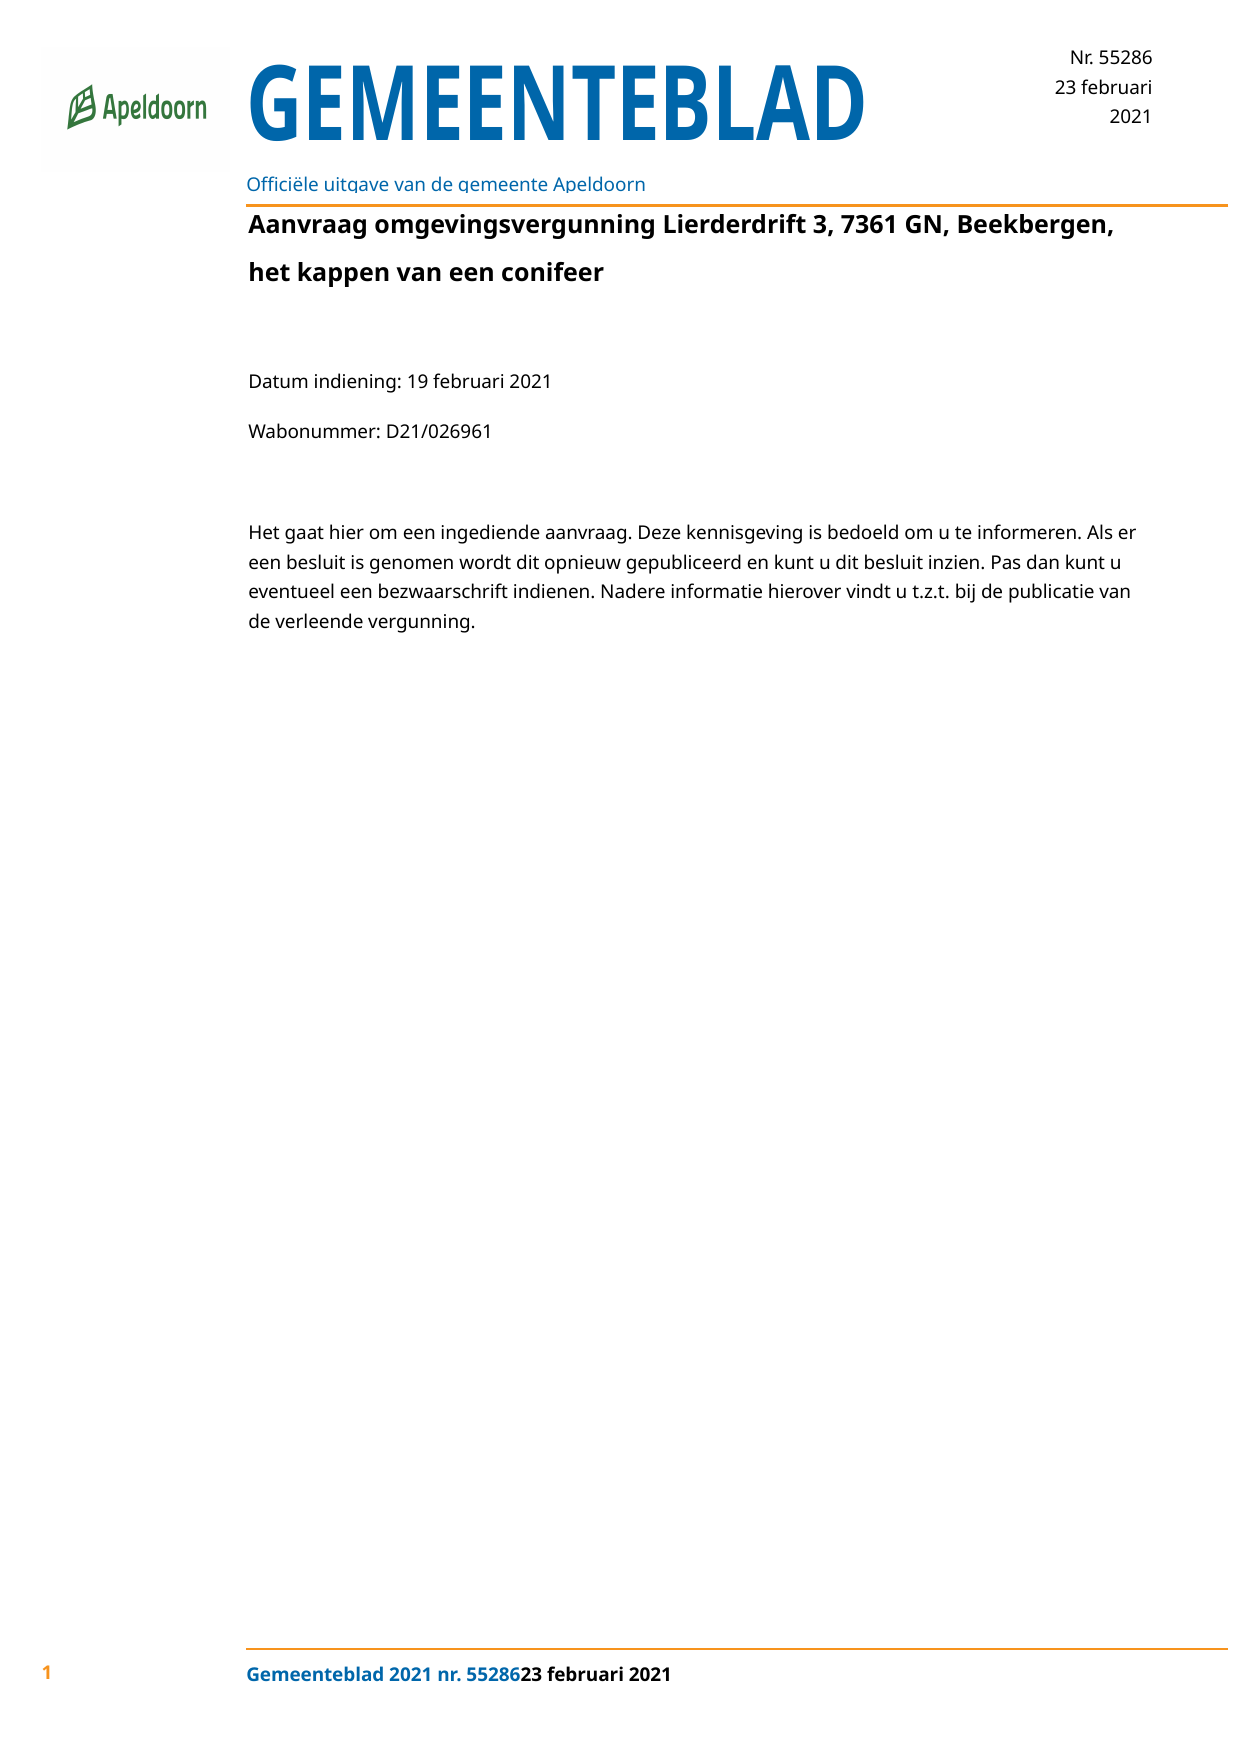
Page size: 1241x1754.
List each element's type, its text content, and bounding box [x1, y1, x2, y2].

picture [41, 47, 231, 172]
text Datum indiening: 19 februari 2021 [248, 368, 1152, 394]
text Aanvraag omgevingsvergunning Lierderdrift 3, 7361 GN, Beekbergen, het kappen van een conifeer [248, 207, 1152, 288]
text Het gaat hier om een ingediende aanvraag. Deze kennisgeving is bedoeld om u te informeren. Als er een besluit is genomen wordt dit opnieuw gepubliceerd en kunt u dit besluit inzien. Pas dan kunt u eventueel een bezwaarschrift indienen. Nadere informatie hierover vindt u t.z.t. bij de publicatie van de verleende vergunning. [248, 519, 1152, 634]
text Wabonummer: D21/026961 [248, 419, 1152, 444]
